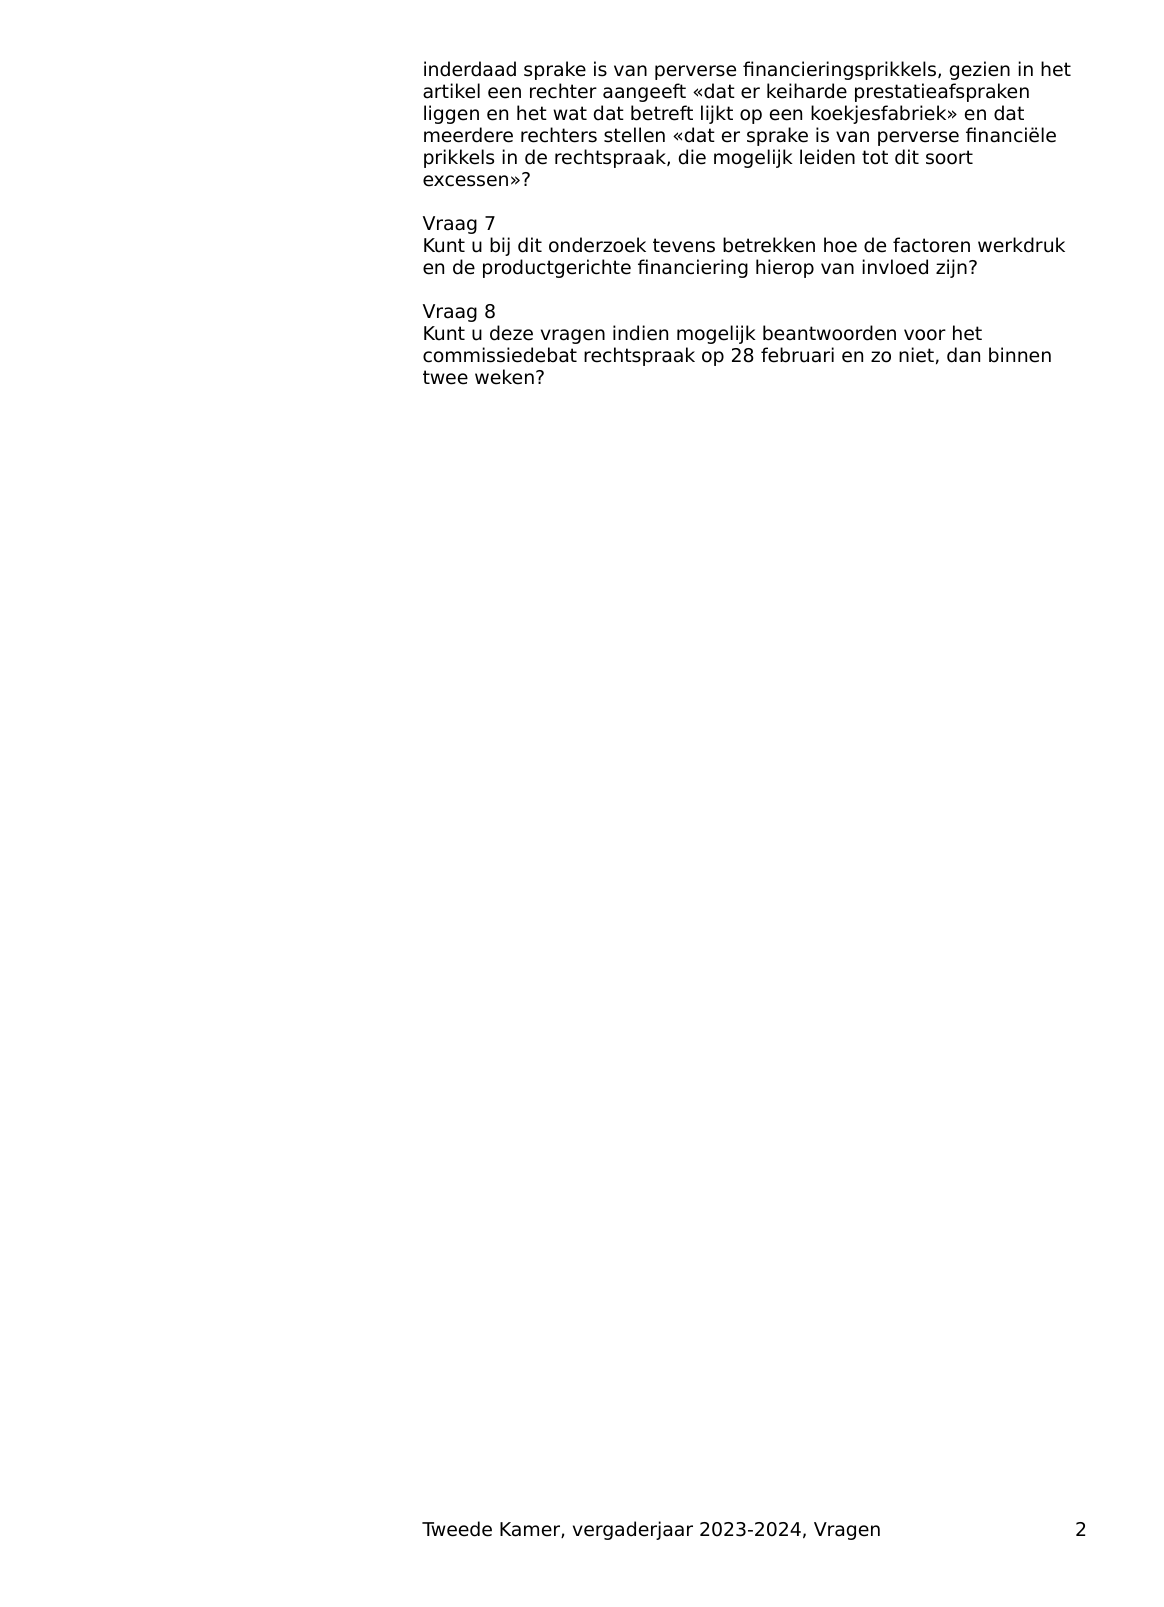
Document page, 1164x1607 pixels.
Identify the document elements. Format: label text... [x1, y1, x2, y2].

text Vraag 7 [422, 213, 1087, 235]
text inderdaad sprake is van perverse financieringsprikkels, gezien in het artikel een rechter aangeeft «dat er keiharde prestatieafspraken liggen en het wat dat betreft lijkt op een koekjesfabriek» en dat meerdere rechters stellen «dat er sprake is van perverse financiële prikkels in de rechtspraak, die mogelijk leiden tot dit soort excessen»? [422, 59, 1087, 191]
text Kunt u bij dit onderzoek tevens betrekken hoe de factoren werkdruk en de productgerichte financiering hierop van invloed zijn? [422, 235, 1087, 279]
text Vraag 8 [422, 301, 1087, 323]
text Kunt u deze vragen indien mogelijk beantwoorden voor het commissiedebat rechtspraak op 28 februari en zo niet, dan binnen twee weken? [422, 323, 1087, 389]
